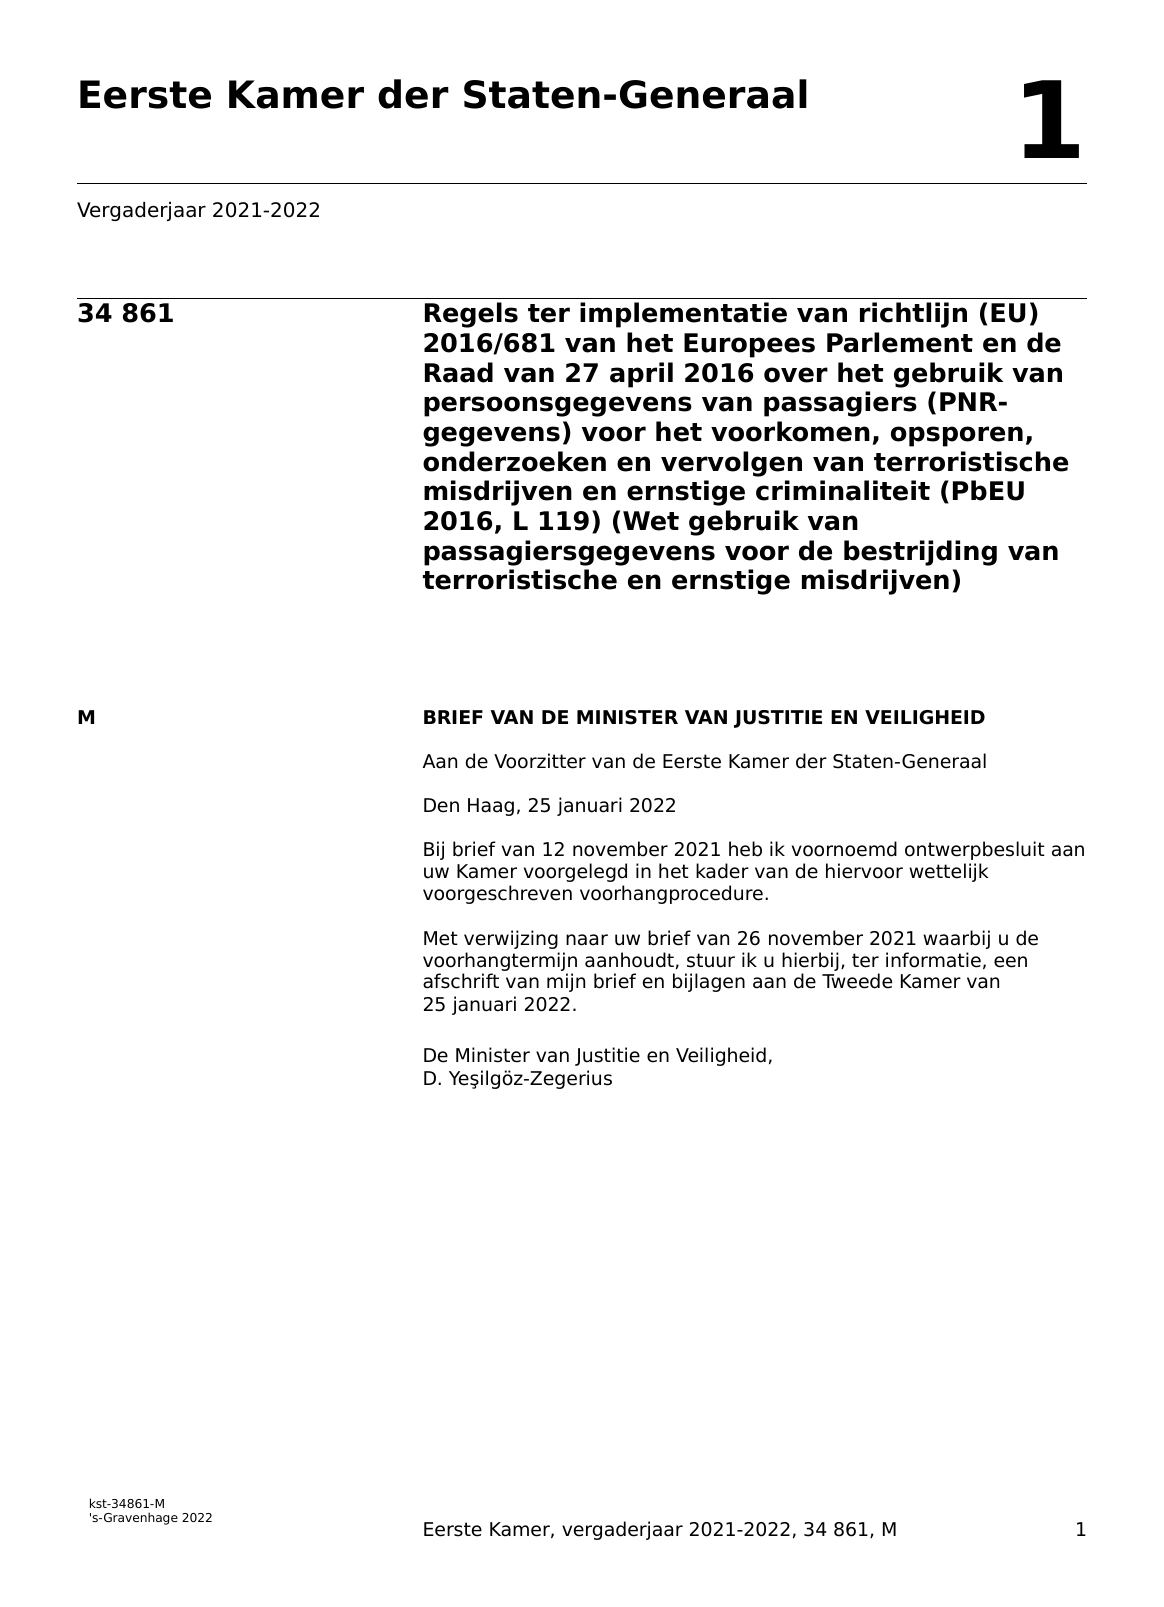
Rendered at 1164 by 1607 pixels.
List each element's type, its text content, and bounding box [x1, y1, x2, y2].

table_cell Vergaderjaar 2021-2022 [77, 184, 1087, 298]
table_header 1 [886, 59, 1087, 183]
table_header Eerste Kamer der Staten-Generaal [77, 59, 886, 183]
text Den Haag, 25 januari 2022 [422, 795, 1087, 817]
text kst-34861-M [88, 1497, 323, 1511]
subtitle M BRIEF VAN DE MINISTER VAN JUSTITIE EN VEILIGHEID [77, 707, 1087, 729]
text Aan de Voorzitter van de Eerste Kamer der Staten-Generaal [422, 751, 1087, 773]
text 's-Gravenhage 2022 [88, 1511, 323, 1525]
text Met verwijzing naar uw brief van 26 november 2021 waarbij u de voorhangtermijn aanhoudt, stuur ik u hierbij, ter informatie, een afschrift van mijn brief en bijlagen aan de Tweede Kamer van 25 januari 2022. [422, 927, 1087, 1015]
text Bij brief van 12 november 2021 heb ik voornoemd ontwerpbesluit aan uw Kamer voorgelegd in het kader van de hiervoor wettelijk voorgeschreven voorhangprocedure. [422, 839, 1087, 905]
text De Minister van Justitie en Veiligheid, D. Yeşilgöz-Zegerius [422, 1045, 1087, 1089]
subtitle 34 861 Regels ter implementatie van richtlijn (EU) 2016/681 van het Europees Parlement en de Raad van 27 april 2016 over het gebruik van persoonsgegevens van passagiers (PNR-gegevens) voor het voorkomen, opsporen, onderzoeken en vervolgen van terroristische misdrijven en ernstige criminaliteit (PbEU 2016, L 119) (Wet gebruik van passagiersgegevens voor de bestrijding van terroristische en ernstige misdrijven) [77, 299, 1087, 596]
